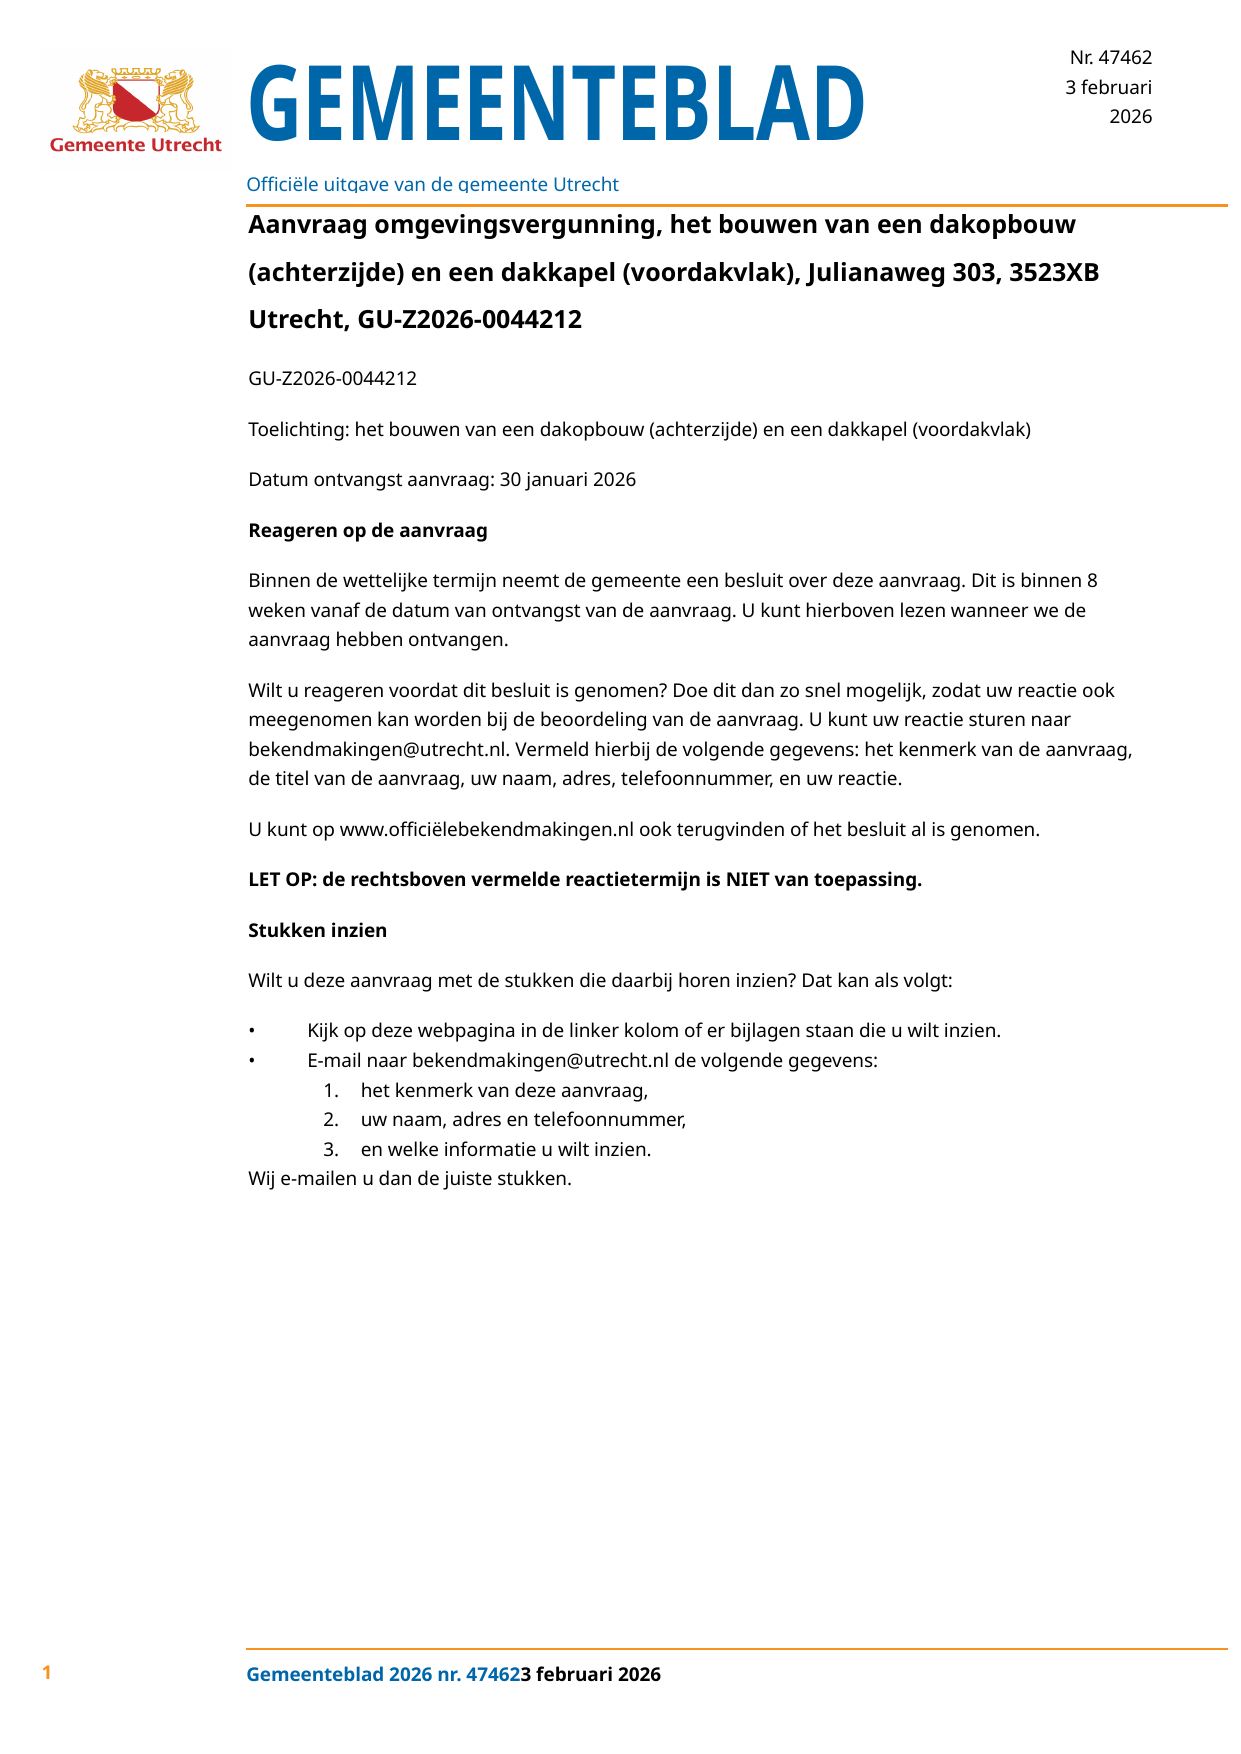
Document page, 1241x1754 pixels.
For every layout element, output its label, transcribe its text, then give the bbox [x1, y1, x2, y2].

text Datum ontvangst aanvraag: 30 januari 2026 [248, 466, 1152, 492]
list Kijk op deze webpagina in de linker kolom of er bijlagen staan die u wilt inzien. [248, 1018, 1152, 1043]
text Wilt u reageren voordat dit besluit is genomen? Doe dit dan zo snel mogelijk, zodat uw reactie ook meegenomen kan worden bij de beoordeling van de aanvraag. U kunt uw reactie sturen naar bekendmakingen@utrecht.nl. Vermeld hierbij de volgende gegevens: het kenmerk van de aanvraag, de titel van de aanvraag, uw naam, adres, telefoonnummer, en uw reactie. [248, 677, 1152, 791]
text Stukken inzien [248, 917, 1152, 942]
text Toelichting: het bouwen van een dakopbouw (achterzijde) en een dakkapel (voordakvlak) [248, 416, 1152, 442]
list het kenmerk van deze aanvraag, [323, 1077, 1152, 1102]
text Wij e-mailen u dan de juiste stukken. [248, 1166, 1152, 1191]
picture [41, 47, 231, 172]
list en welke informatie u wilt inzien. [323, 1136, 1152, 1162]
text U kunt op www.officiëlebekendmakingen.nl ook terugvinden of het besluit al is genomen. [248, 816, 1152, 842]
text Aanvraag omgevingsvergunning, het bouwen van een dakopbouw (achterzijde) en een dakkapel (voordakvlak), Julianaweg 303, 3523XB Utrecht, GU-Z2026-0044212 [248, 207, 1152, 336]
list uw naam, adres en telefoonnummer, [323, 1106, 1152, 1132]
text Reageren op de aanvraag [248, 517, 1152, 542]
text Binnen de wettelijke termijn neemt de gemeente een besluit over deze aanvraag. Dit is binnen 8 weken vanaf de datum van ontvangst van de aanvraag. U kunt hierboven lezen wanneer we de aanvraag hebben ontvangen. [248, 567, 1152, 652]
text GU-Z2026-0044212 [248, 366, 1152, 391]
list E-mail naar bekendmakingen@utrecht.nl de volgende gegevens: [248, 1047, 1152, 1073]
text LET OP: de rechtsboven vermelde reactietermijn is NIET van toepassing. [248, 866, 1152, 892]
text Wilt u deze aanvraag met de stukken die daarbij horen inzien? Dat kan als volgt: [248, 967, 1152, 993]
